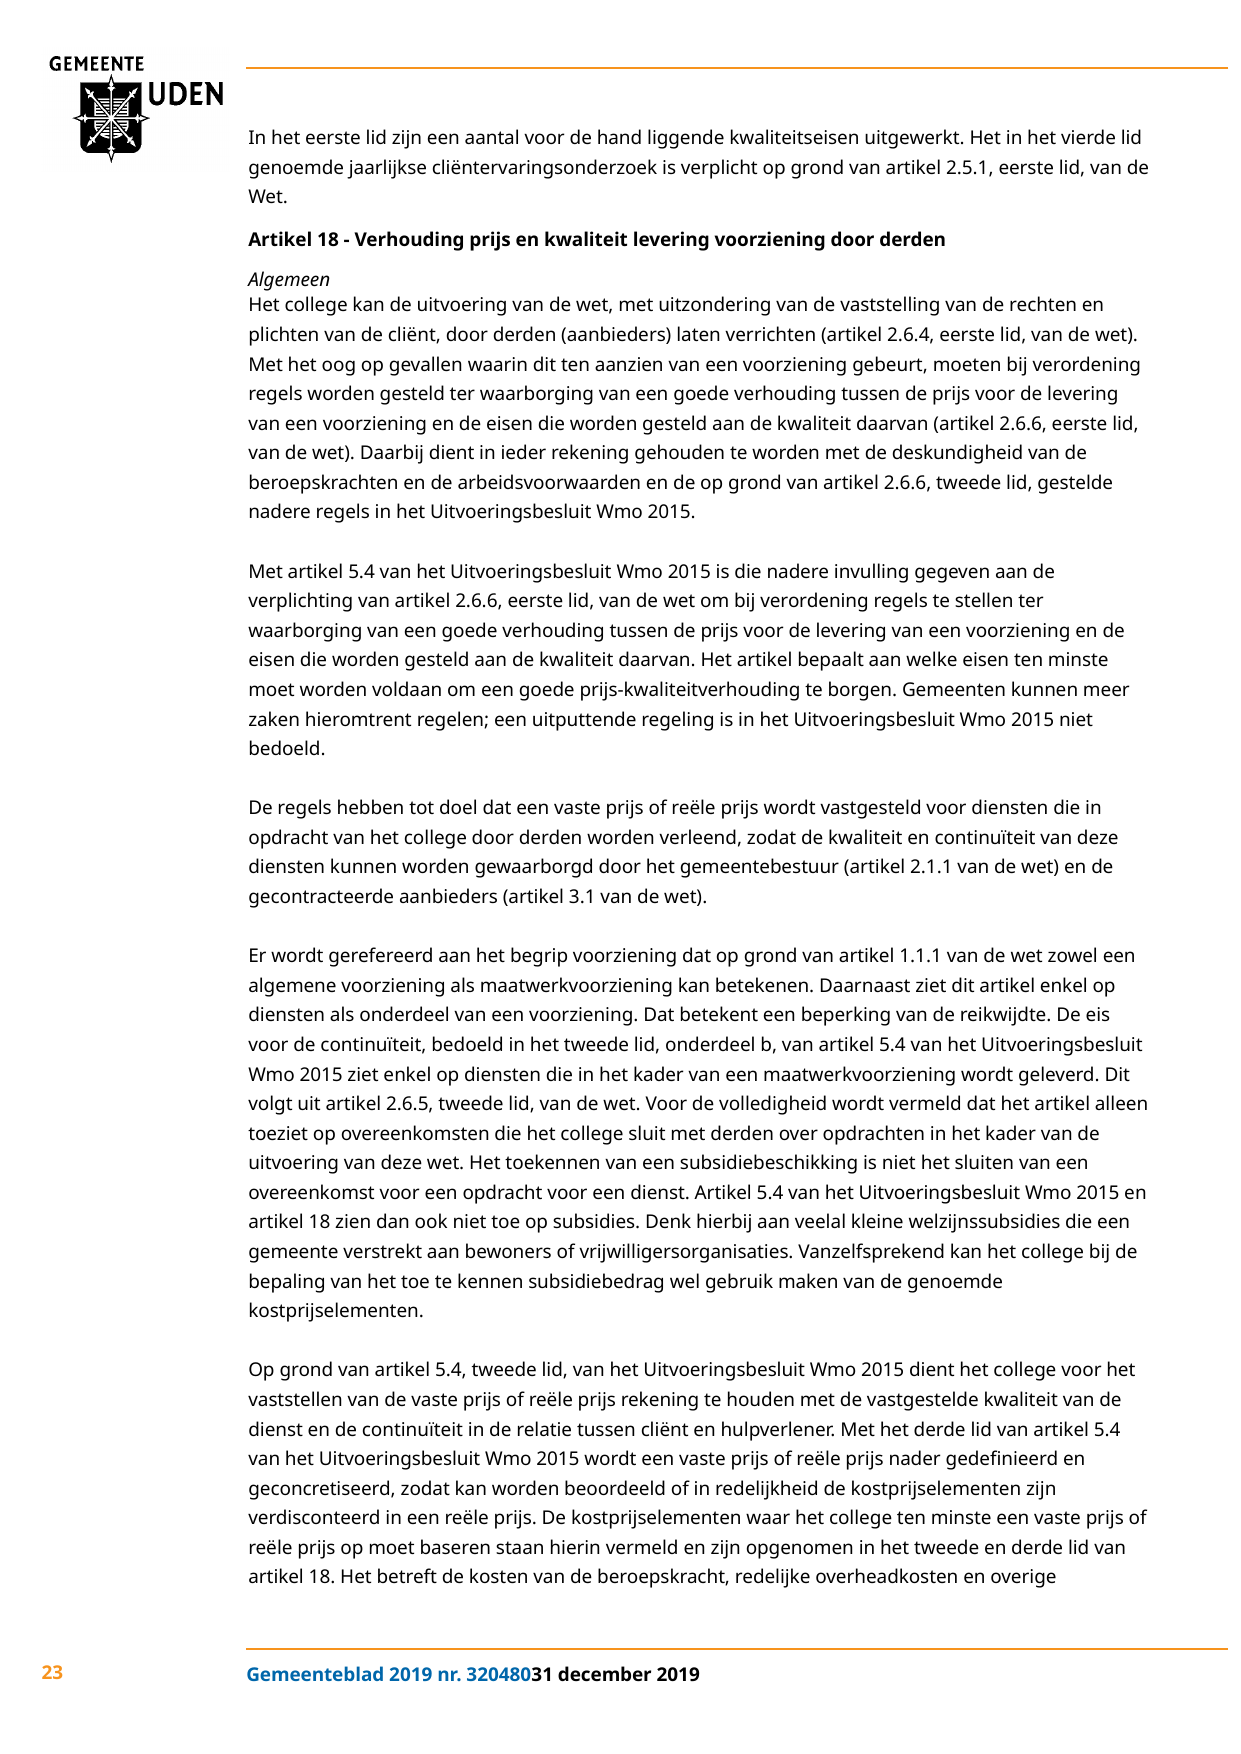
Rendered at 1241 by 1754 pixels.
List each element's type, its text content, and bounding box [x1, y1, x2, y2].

text Algemeen [248, 266, 1152, 292]
text Artikel 18 - Verhouding prijs en kwaliteit levering voorziening door derden [248, 227, 1152, 252]
text Het college kan de uitvoering van de wet, met uitzondering van de vaststelling van de rechten en plichten van de cliënt, door derden (aanbieders) laten verrichten (artikel 2.6.4, eerste lid, van de wet). Met het oog op gevallen waarin dit ten aanzien van een voorziening gebeurt, moeten bij verordening regels worden gesteld ter waarborging van een goede verhouding tussen de prijs voor de levering van een voorziening en de eisen die worden gesteld aan de kwaliteit daarvan (artikel 2.6.6, eerste lid, van de wet). Daarbij dient in ieder rekening gehouden te worden met de deskundigheid van de beroepskrachten en de arbeidsvoorwaarden en de op grond van artikel 2.6.6, tweede lid, gestelde nadere regels in het Uitvoeringsbesluit Wmo 2015. [248, 292, 1152, 524]
text Met artikel 5.4 van het Uitvoeringsbesluit Wmo 2015 is die nadere invulling gegeven aan de verplichting van artikel 2.6.6, eerste lid, van de wet om bij verordening regels te stellen ter waarborging van een goede verhouding tussen de prijs voor de levering van een voorziening en de eisen die worden gesteld aan de kwaliteit daarvan. Het artikel bepaalt aan welke eisen ten minste moet worden voldaan om een goede prijs-kwaliteitverhouding te borgen. Gemeenten kunnen meer zaken hieromtrent regelen; een uitputtende regeling is in het Uitvoeringsbesluit Wmo 2015 niet bedoeld. [248, 558, 1152, 761]
text De regels hebben tot doel dat een vaste prijs of reële prijs wordt vastgesteld voor diensten die in opdracht van het college door derden worden verleend, zodat de kwaliteit en continuïteit van deze diensten kunnen worden gewaarborgd door het gemeentebestuur (artikel 2.1.1 van de wet) en de gecontracteerde aanbieders (artikel 3.1 van de wet). [248, 794, 1152, 909]
text Op grond van artikel 5.4, tweede lid, van het Uitvoeringsbesluit Wmo 2015 dient het college voor het vaststellen van de vaste prijs of reële prijs rekening te houden met de vastgestelde kwaliteit van de dienst en de continuïteit in de relatie tussen cliënt en hulpverlener. Met het derde lid van artikel 5.4 van het Uitvoeringsbesluit Wmo 2015 wordt een vaste prijs of reële prijs nader gedefinieerd en geconcretiseerd, zodat kan worden beoordeeld of in redelijkheid de kostprijselementen zijn verdisconteerd in een reële prijs. De kostprijselementen waar het college ten minste een vaste prijs of reële prijs op moet baseren staan hierin vermeld en zijn opgenomen in het tweede en derde lid van artikel 18. Het betreft de kosten van de beroepskracht, redelijke overheadkosten en overige [248, 1357, 1152, 1589]
text Er wordt gerefereerd aan het begrip voorziening dat op grond van artikel 1.1.1 van de wet zowel een algemene voorziening als maatwerkvoorziening kan betekenen. Daarnaast ziet dit artikel enkel op diensten als onderdeel van een voorziening. Dat betekent een beperking van de reikwijdte. De eis voor de continuïteit, bedoeld in het tweede lid, onderdeel b, van artikel 5.4 van het Uitvoeringsbesluit Wmo 2015 ziet enkel op diensten die in het kader van een maatwerkvoorziening wordt geleverd. Dit volgt uit artikel 2.6.5, tweede lid, van de wet. Voor de volledigheid wordt vermeld dat het artikel alleen toeziet op overeenkomsten die het college sluit met derden over opdrachten in het kader van de uitvoering van deze wet. Het toekennen van een subsidiebeschikking is niet het sluiten van een overeenkomst voor een opdracht voor een dienst. Artikel 5.4 van het Uitvoeringsbesluit Wmo 2015 en artikel 18 zien dan ook niet toe op subsidies. Denk hierbij aan veelal kleine welzijnssubsidies die een gemeente verstrekt aan bewoners of vrijwilligersorganisaties. Vanzelfsprekend kan het college bij de bepaling van het toe te kennen subsidiebedrag wel gebruik maken van de genoemde kostprijselementen. [248, 942, 1152, 1323]
picture [41, 47, 231, 172]
text In het eerste lid zijn een aantal voor de hand liggende kwaliteitseisen uitgewerkt. Het in het vierde lid genoemde jaarlijkse cliëntervaringsonderzoek is verplicht op grond van artikel 2.5.1, eerste lid, van de Wet. [248, 124, 1152, 209]
